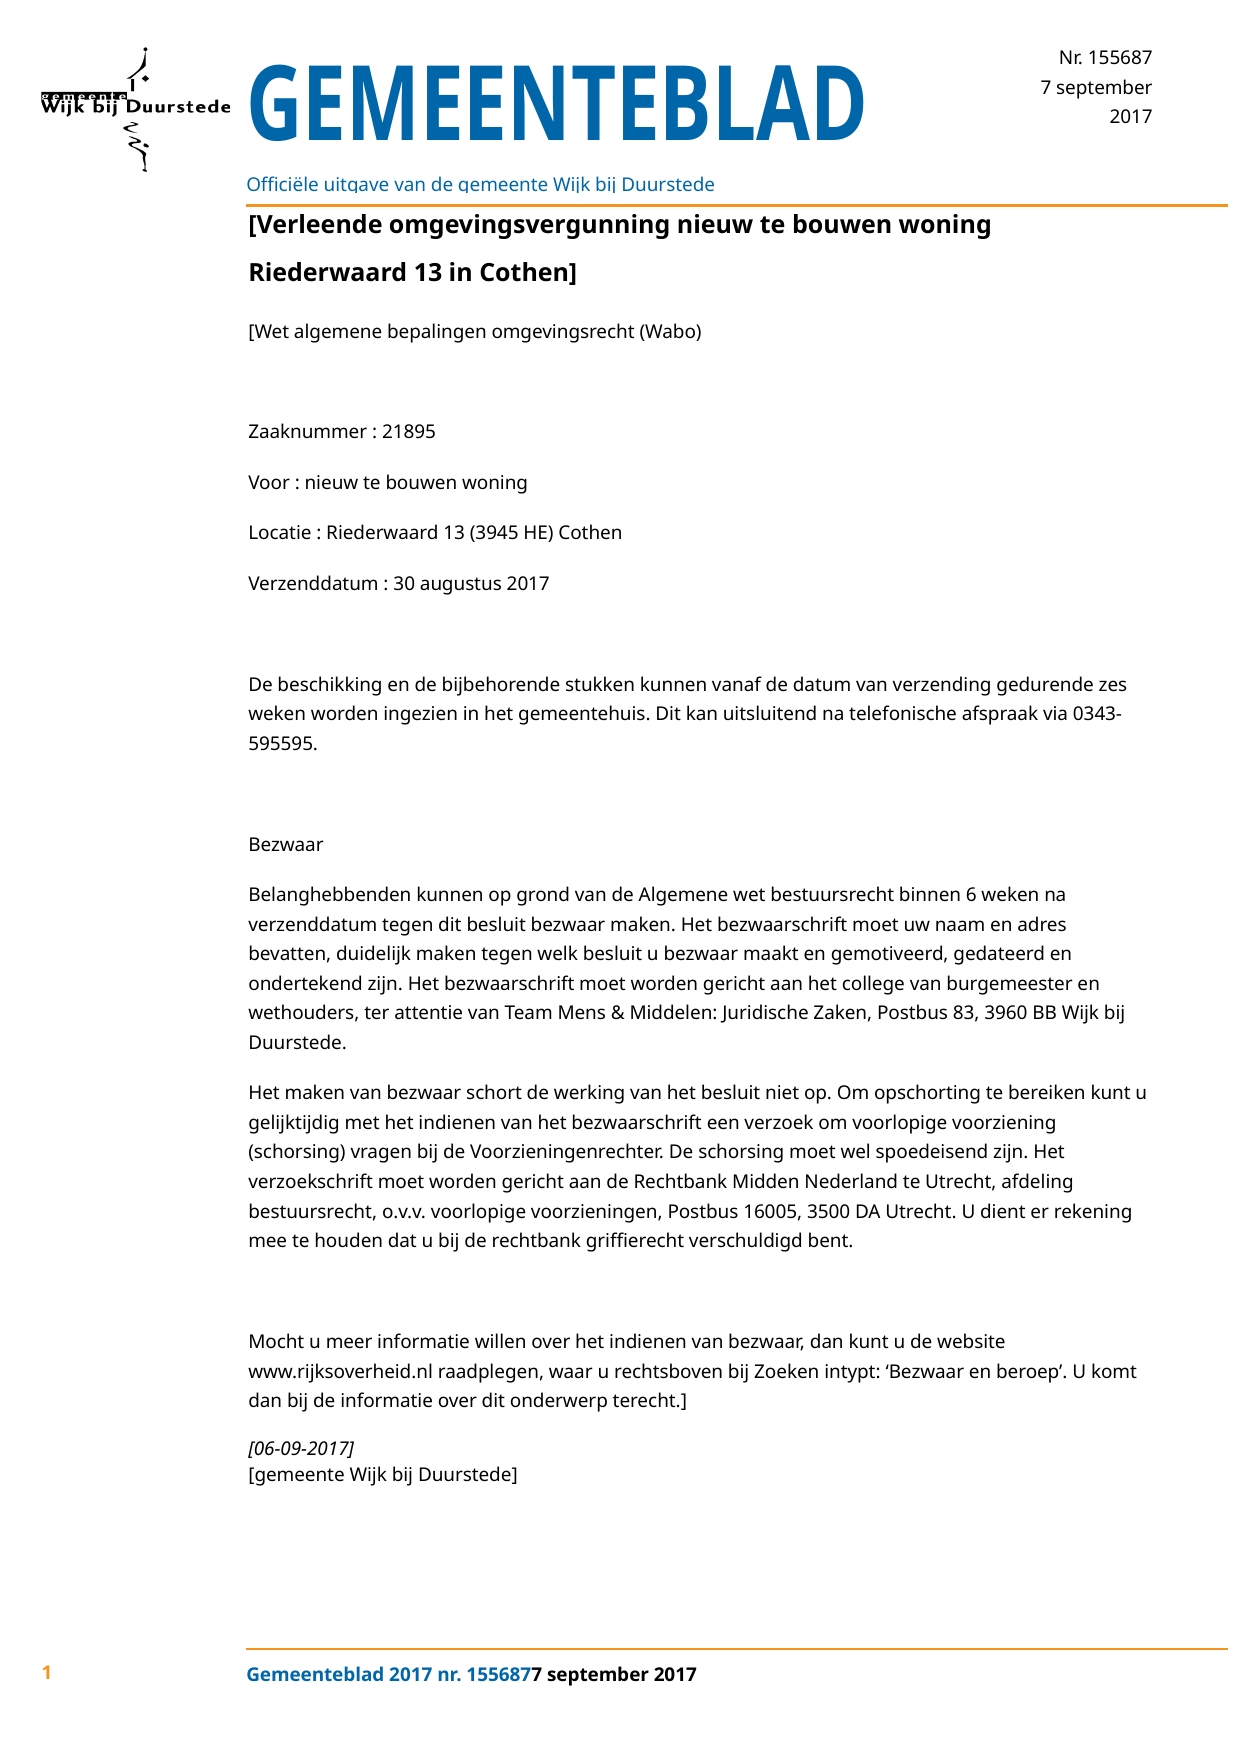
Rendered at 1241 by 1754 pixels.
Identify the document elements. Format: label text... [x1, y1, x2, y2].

text De beschikking en de bijbehorende stukken kunnen vanaf de datum van verzending gedurende zes weken worden ingezien in het gemeentehuis. Dit kan uitsluitend na telefonische afspraak via 0343-595595. [248, 671, 1152, 756]
text Mocht u meer informatie willen over het indienen van bezwaar, dan kunt u de website www.rijksoverheid.nl raadplegen, waar u rechtsboven bij Zoeken intypt: ‘Bezwaar en beroep’. U komt dan bij de informatie over dit onderwerp terecht.] [248, 1328, 1152, 1413]
picture [41, 47, 231, 172]
text Voor : nieuw te bouwen woning [248, 469, 1152, 495]
text [Wet algemene bepalingen omgevingsrecht (Wabo) [248, 318, 1152, 344]
text [gemeente Wijk bij Duurstede] [248, 1461, 1152, 1487]
text [06-09-2017] [248, 1435, 1152, 1461]
text [Verleende omgevingsvergunning nieuw te bouwen woning Riederwaard 13 in Cothen] [248, 207, 1152, 288]
text Belanghebbenden kunnen op grond van de Algemene wet bestuursrecht binnen 6 weken na verzenddatum tegen dit besluit bezwaar maken. Het bezwaarschrift moet uw naam en adres bevatten, duidelijk maken tegen welk besluit u bezwaar maakt en gemotiveerd, gedateerd en ondertekend zijn. Het bezwaarschrift moet worden gericht aan het college van burgemeester en wethouders, ter attentie van Team Mens & Middelen: Juridische Zaken, Postbus 83, 3960 BB Wijk bij Duurstede. [248, 881, 1152, 1055]
text Locatie : Riederwaard 13 (3945 HE) Cothen [248, 519, 1152, 545]
text Het maken van bezwaar schort de werking van het besluit niet op. Om opschorting te bereiken kunt u gelijktijdig met het indienen van het bezwaarschrift een verzoek om voorlopige voorziening (schorsing) vragen bij de Voorzieningenrechter. De schorsing moet wel spoedeisend zijn. Het verzoekschrift moet worden gericht aan de Rechtbank Midden Nederland te Utrecht, afdeling bestuursrecht, o.v.v. voorlopige voorzieningen, Postbus 16005, 3500 DA Utrecht. U dient er rekening mee te houden dat u bij de rechtbank griffierecht verschuldigd bent. [248, 1079, 1152, 1253]
text Zaaknummer : 21895 [248, 419, 1152, 444]
text Verzenddatum : 30 augustus 2017 [248, 570, 1152, 596]
text Bezwaar [248, 831, 1152, 857]
